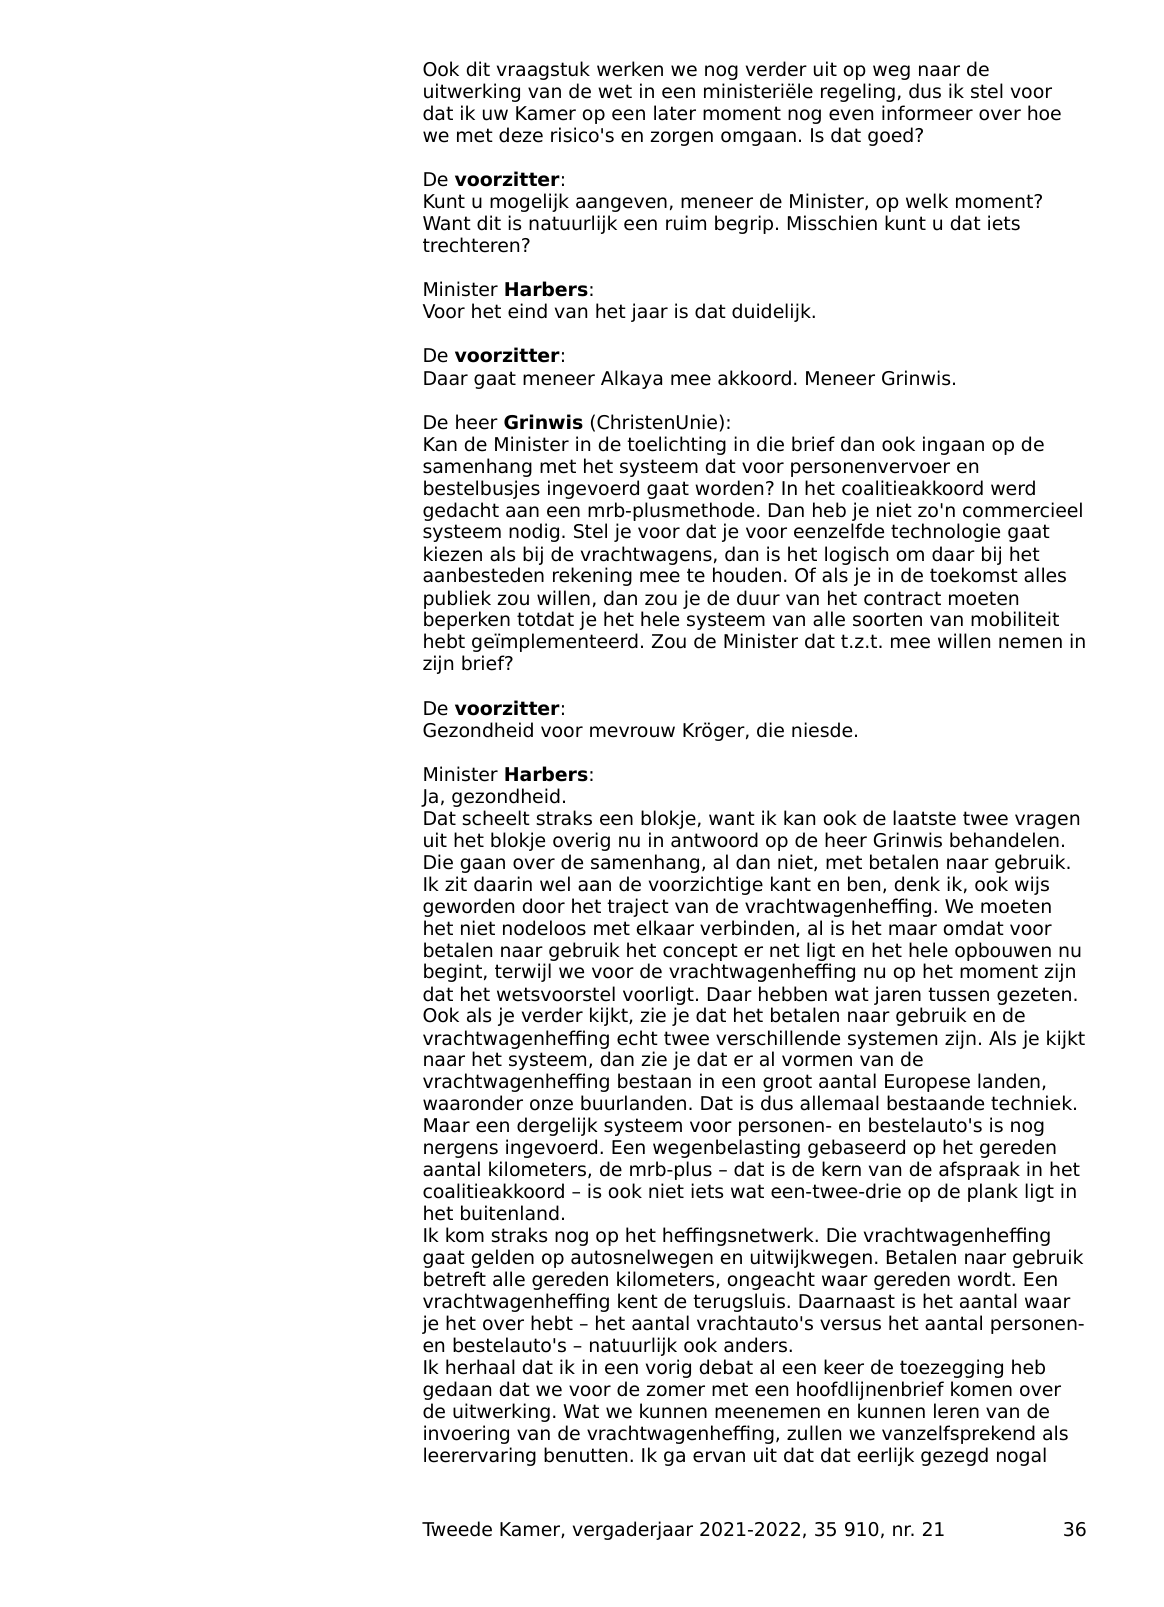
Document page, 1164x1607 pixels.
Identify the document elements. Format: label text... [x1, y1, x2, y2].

text Ja, gezondheid. [422, 786, 1087, 808]
text Voor het eind van het jaar is dat duidelijk. [422, 301, 1087, 323]
text Minister Harbers: [422, 279, 1087, 301]
text Ik kom straks nog op het heffingsnetwerk. Die vrachtwagenheffing gaat gelden op autosnelwegen en uitwijkwegen. Betalen naar gebruik betreft alle gereden kilometers, ongeacht waar gereden wordt. Een vrachtwagenheffing kent de terugsluis. Daarnaast is het aantal waar je het over hebt – het aantal vrachtauto's versus het aantal personen- en bestelauto's – natuurlijk ook anders. [422, 1225, 1087, 1357]
text De voorzitter: [422, 697, 1087, 719]
text Daar gaat meneer Alkaya mee akkoord. Meneer Grinwis. [422, 367, 1087, 389]
text Minister Harbers: [422, 764, 1087, 786]
text De voorzitter: [422, 345, 1087, 367]
text Ik herhaal dat ik in een vorig debat al een keer de toezegging heb gedaan dat we voor de zomer met een hoofdlijnenbrief komen over de uitwerking. Wat we kunnen meenemen en kunnen leren van de invoering van de vrachtwagenheffing, zullen we vanzelfsprekend als leerervaring benutten. Ik ga ervan uit dat dat eerlijk gezegd nogal [422, 1357, 1087, 1467]
text Kan de Minister in de toelichting in die brief dan ook ingaan op de samenhang met het systeem dat voor personenvervoer en bestelbusjes ingevoerd gaat worden? In het coalitieakkoord werd gedacht aan een mrb-plusmethode. Dan heb je niet zo'n commercieel systeem nodig. Stel je voor dat je voor eenzelfde technologie gaat kiezen als bij de vrachtwagens, dan is het logisch om daar bij het aanbesteden rekening mee te houden. Of als je in de toekomst alles publiek zou willen, dan zou je de duur van het contract moeten beperken totdat je het hele systeem van alle soorten van mobiliteit hebt geïmplementeerd. Zou de Minister dat t.z.t. mee willen nemen in zijn brief? [422, 433, 1087, 675]
text Ook dit vraagstuk werken we nog verder uit op weg naar de uitwerking van de wet in een ministeriële regeling, dus ik stel voor dat ik uw Kamer op een later moment nog even informeer over hoe we met deze risico's en zorgen omgaan. Is dat goed? [422, 59, 1087, 147]
text De heer Grinwis (ChristenUnie): [422, 412, 1087, 433]
text Gezondheid voor mevrouw Kröger, die niesde. [422, 719, 1087, 741]
text Dat scheelt straks een blokje, want ik kan ook de laatste twee vragen uit het blokje overig nu in antwoord op de heer Grinwis behandelen. Die gaan over de samenhang, al dan niet, met betalen naar gebruik. Ik zit daarin wel aan de voorzichtige kant en ben, denk ik, ook wijs geworden door het traject van de vrachtwagenheffing. We moeten het niet nodeloos met elkaar verbinden, al is het maar omdat voor betalen naar gebruik het concept er net ligt en het hele opbouwen nu begint, terwijl we voor de vrachtwagenheffing nu op het moment zijn dat het wetsvoorstel voorligt. Daar hebben wat jaren tussen gezeten. Ook als je verder kijkt, zie je dat het betalen naar gebruik en de vrachtwagenheffing echt twee verschillende systemen zijn. Als je kijkt naar het systeem, dan zie je dat er al vormen van de vrachtwagenheffing bestaan in een groot aantal Europese landen, waaronder onze buurlanden. Dat is dus allemaal bestaande techniek. Maar een dergelijk systeem voor personen- en bestelauto's is nog nergens ingevoerd. Een wegenbelasting gebaseerd op het gereden aantal kilometers, de mrb-plus – dat is de kern van de afspraak in het coalitieakkoord – is ook niet iets wat een-twee-drie op de plank ligt in het buitenland. [422, 808, 1087, 1225]
text Kunt u mogelijk aangeven, meneer de Minister, op welk moment? Want dit is natuurlijk een ruim begrip. Misschien kunt u dat iets trechteren? [422, 191, 1087, 257]
text De voorzitter: [422, 169, 1087, 191]
